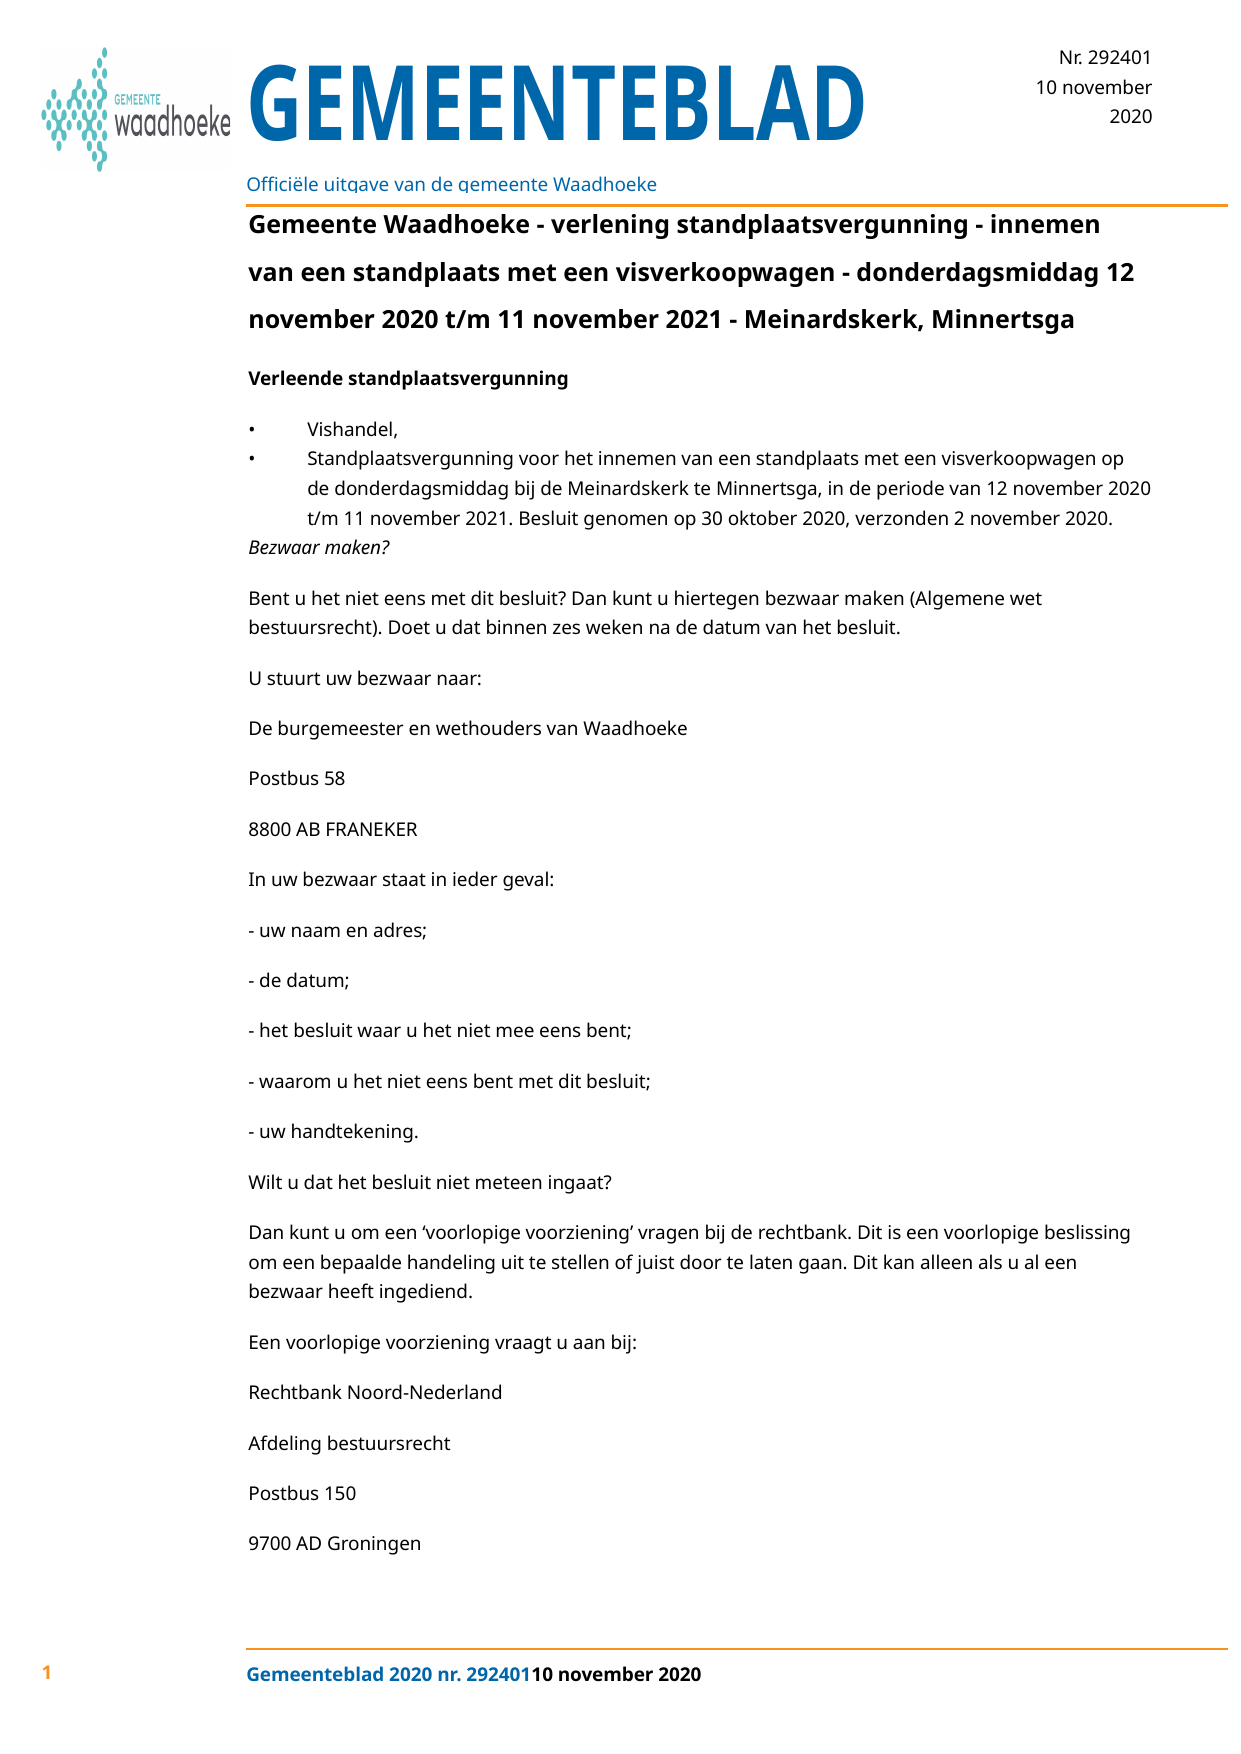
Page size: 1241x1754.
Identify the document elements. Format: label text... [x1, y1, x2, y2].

text Bezwaar maken? [248, 534, 1152, 560]
text - het besluit waar u het niet mee eens bent; [248, 1018, 1152, 1043]
text In uw bezwaar staat in ieder geval: [248, 866, 1152, 892]
text Afdeling bestuursrecht [248, 1430, 1152, 1455]
text 9700 AD Groningen [248, 1531, 1152, 1556]
text - uw naam en adres; [248, 917, 1152, 942]
text Wilt u dat het besluit niet meteen ingaat? [248, 1169, 1152, 1194]
list Standplaatsvergunning voor het innemen van een standplaats met een visverkoopwagen op de donderdagsmiddag bij de Meinardskerk te Minnertsga, in de periode van 12 november 2020 t/m 11 november 2021. Besluit genomen op 30 oktober 2020, verzonden 2 november 2020. [248, 446, 1152, 530]
text Postbus 150 [248, 1480, 1152, 1506]
text Gemeente Waadhoeke - verlening standplaatsvergunning - innemen van een standplaats met een visverkoopwagen - donderdagsmiddag 12 november 2020 t/m 11 november 2021 - Meinardskerk, Minnertsga [248, 207, 1152, 336]
text Verleende standplaatsvergunning [248, 366, 1152, 391]
text - de datum; [248, 967, 1152, 993]
picture [41, 47, 231, 172]
text Een voorlopige voorziening vraagt u aan bij: [248, 1329, 1152, 1354]
text De burgemeester en wethouders van Waadhoeke [248, 715, 1152, 741]
text Rechtbank Noord-Nederland [248, 1379, 1152, 1405]
text Dan kunt u om een ‘voorlopige voorziening’ vragen bij de rechtbank. Dit is een voorlopige beslissing om een bepaalde handeling uit te stellen of juist door te laten gaan. Dit kan alleen als u al een bezwaar heeft ingediend. [248, 1219, 1152, 1304]
text Postbus 58 [248, 766, 1152, 791]
list Vishandel, [248, 416, 1152, 442]
text U stuurt uw bezwaar naar: [248, 665, 1152, 690]
text 8800 AB FRANEKER [248, 816, 1152, 842]
text - uw handtekening. [248, 1118, 1152, 1144]
text Bent u het niet eens met dit besluit? Dan kunt u hiertegen bezwaar maken (Algemene wet bestuursrecht). Doet u dat binnen zes weken na de datum van het besluit. [248, 585, 1152, 640]
text - waarom u het niet eens bent met dit besluit; [248, 1068, 1152, 1094]
